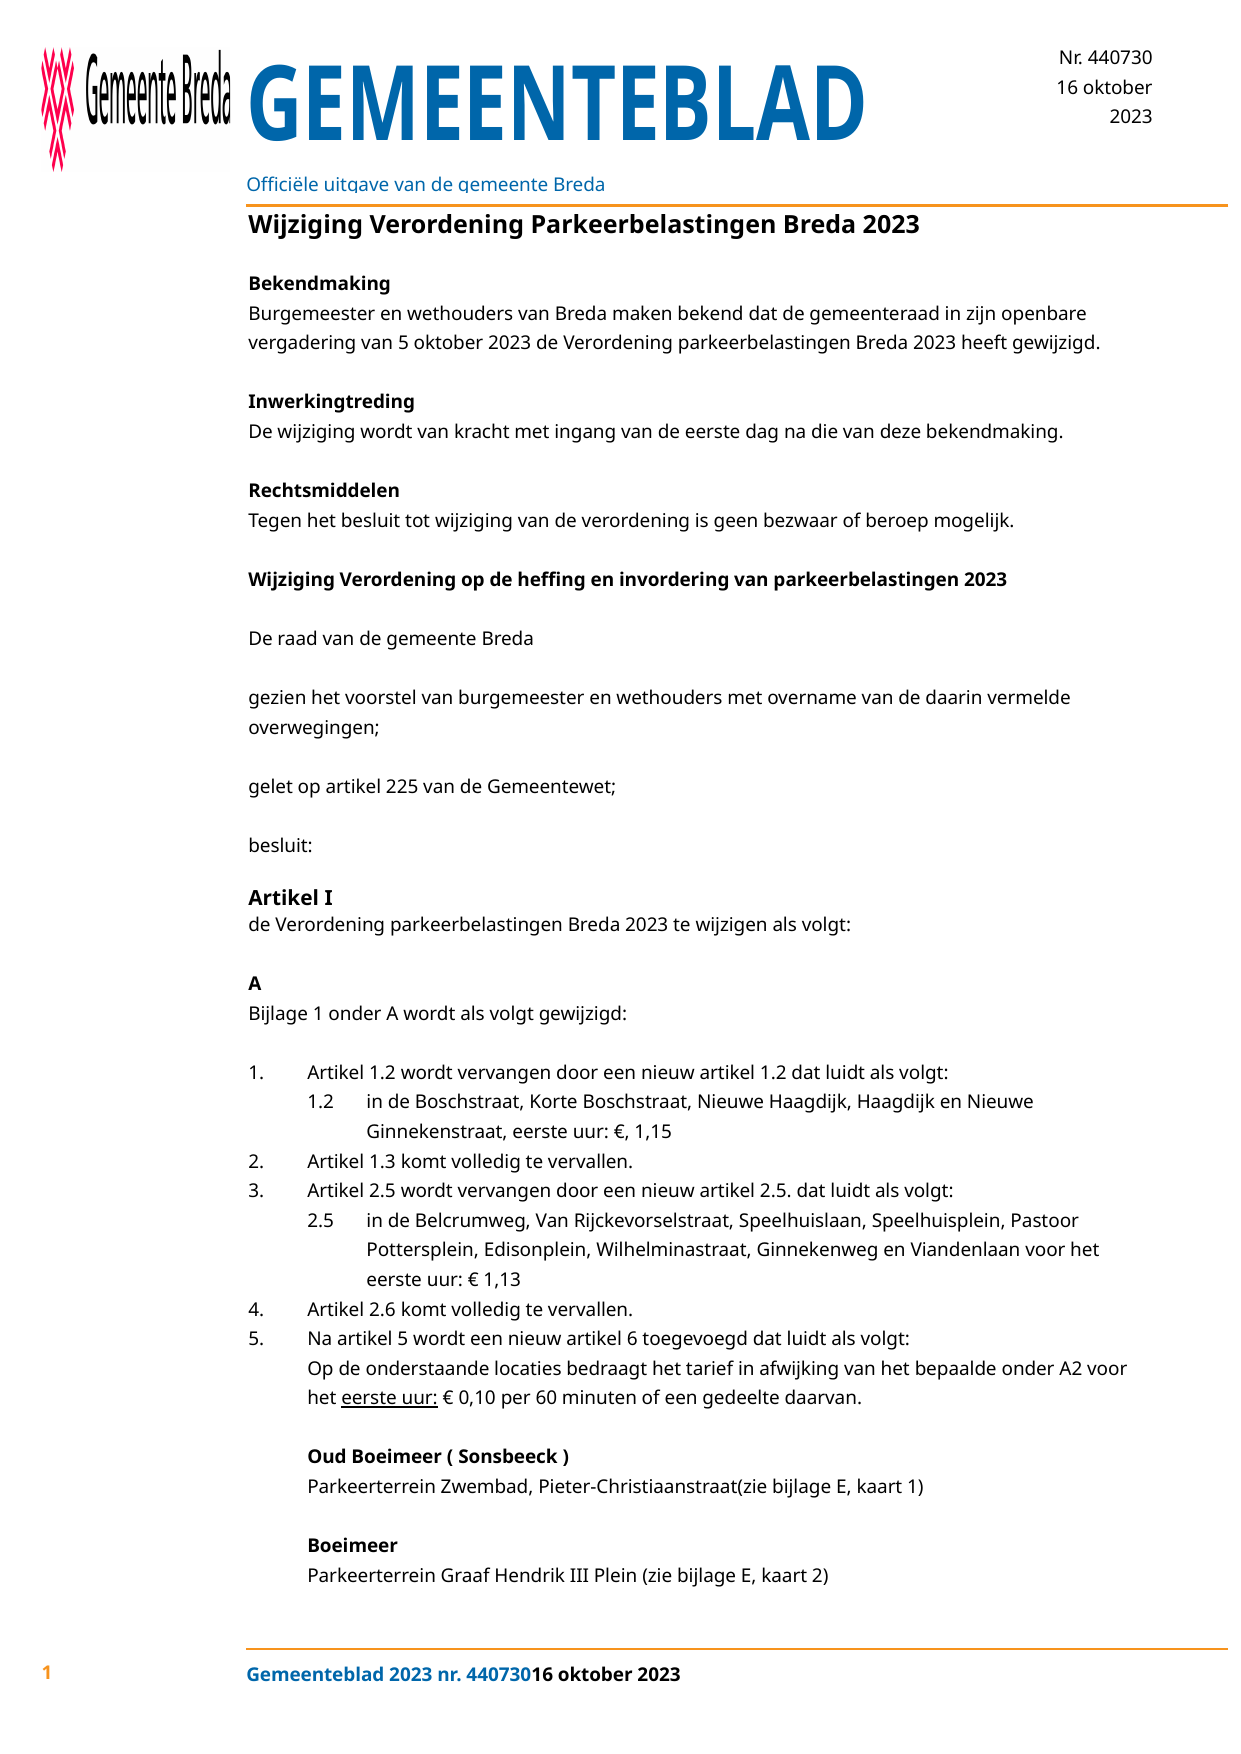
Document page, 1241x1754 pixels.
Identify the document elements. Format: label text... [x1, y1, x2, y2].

list Artikel 1.3 komt volledig te vervallen. [248, 1148, 1152, 1174]
list Artikel 2.5 wordt vervangen door een nieuw artikel 2.5. dat luidt als volgt: [248, 1177, 1152, 1203]
text Bekendmaking [248, 270, 1152, 296]
list Oud Boeimeer ( Sonsbeeck ) [248, 1444, 1152, 1469]
list in de Boschstraat, Korte Boschstraat, Nieuwe Haagdijk, Haagdijk en Nieuwe Ginnekenstraat, eerste uur: €, 1,15 [307, 1089, 1152, 1144]
text Wijziging Verordening op de heffing en invordering van parkeerbelastingen 2023 [248, 566, 1152, 592]
text gezien het voorstel van burgemeester en wethouders met overname van de daarin vermelde overwegingen; [248, 684, 1152, 740]
list Parkeerterrein Zwembad, Pieter-Christiaanstraat(zie bijlage E, kaart 1) [248, 1473, 1152, 1499]
list Op de onderstaande locaties bedraagt het tarief in afwijking van het bepaalde onder A2 voor het eerste uur: € 0,10 per 60 minuten of een gedeelte daarvan. [248, 1355, 1152, 1410]
list Boeimeer [248, 1532, 1152, 1558]
text gelet op artikel 225 van de Gemeentewet; [248, 773, 1152, 799]
list Na artikel 5 wordt een nieuw artikel 6 toegevoegd dat luidt als volgt: [248, 1325, 1152, 1351]
list in de Belcrumweg, Van Rijckevorselstraat, Speelhuislaan, Speelhuisplein, Pastoor Pottersplein, Edisonplein, Wilhelminastraat, Ginnekenweg en Viandenlaan voor het eerste uur: € 1,13 [307, 1207, 1152, 1292]
text Burgemeester en wethouders van Breda maken bekend dat de gemeenteraad in zijn openbare vergadering van 5 oktober 2023 de Verordening parkeerbelastingen Breda 2023 heeft gewijzigd. [248, 300, 1152, 355]
list Artikel 2.6 komt volledig te vervallen. [248, 1296, 1152, 1322]
list Artikel 1.2 wordt vervangen door een nieuw artikel 1.2 dat luidt als volgt: [248, 1059, 1152, 1085]
text Rechtsmiddelen [248, 477, 1152, 503]
text de Verordening parkeerbelastingen Breda 2023 te wijzigen als volgt: [248, 911, 1152, 937]
list Parkeerterrein Graaf Hendrik III Plein (zie bijlage E, kaart 2) [248, 1562, 1152, 1588]
picture [41, 47, 231, 172]
text Wijziging Verordening Parkeerbelastingen Breda 2023 [248, 207, 1152, 241]
text besluit: [248, 832, 1152, 858]
text Tegen het besluit tot wijziging van de verordening is geen bezwaar of beroep mogelijk. [248, 507, 1152, 533]
text De wijziging wordt van kracht met ingang van de eerste dag na die van deze bekendmaking. [248, 418, 1152, 444]
text Inwerkingtreding [248, 389, 1152, 414]
text A [248, 970, 1152, 996]
text De raad van de gemeente Breda [248, 625, 1152, 651]
text Bijlage 1 onder A wordt als volgt gewijzigd: [248, 1000, 1152, 1026]
text Artikel I [248, 883, 1152, 911]
